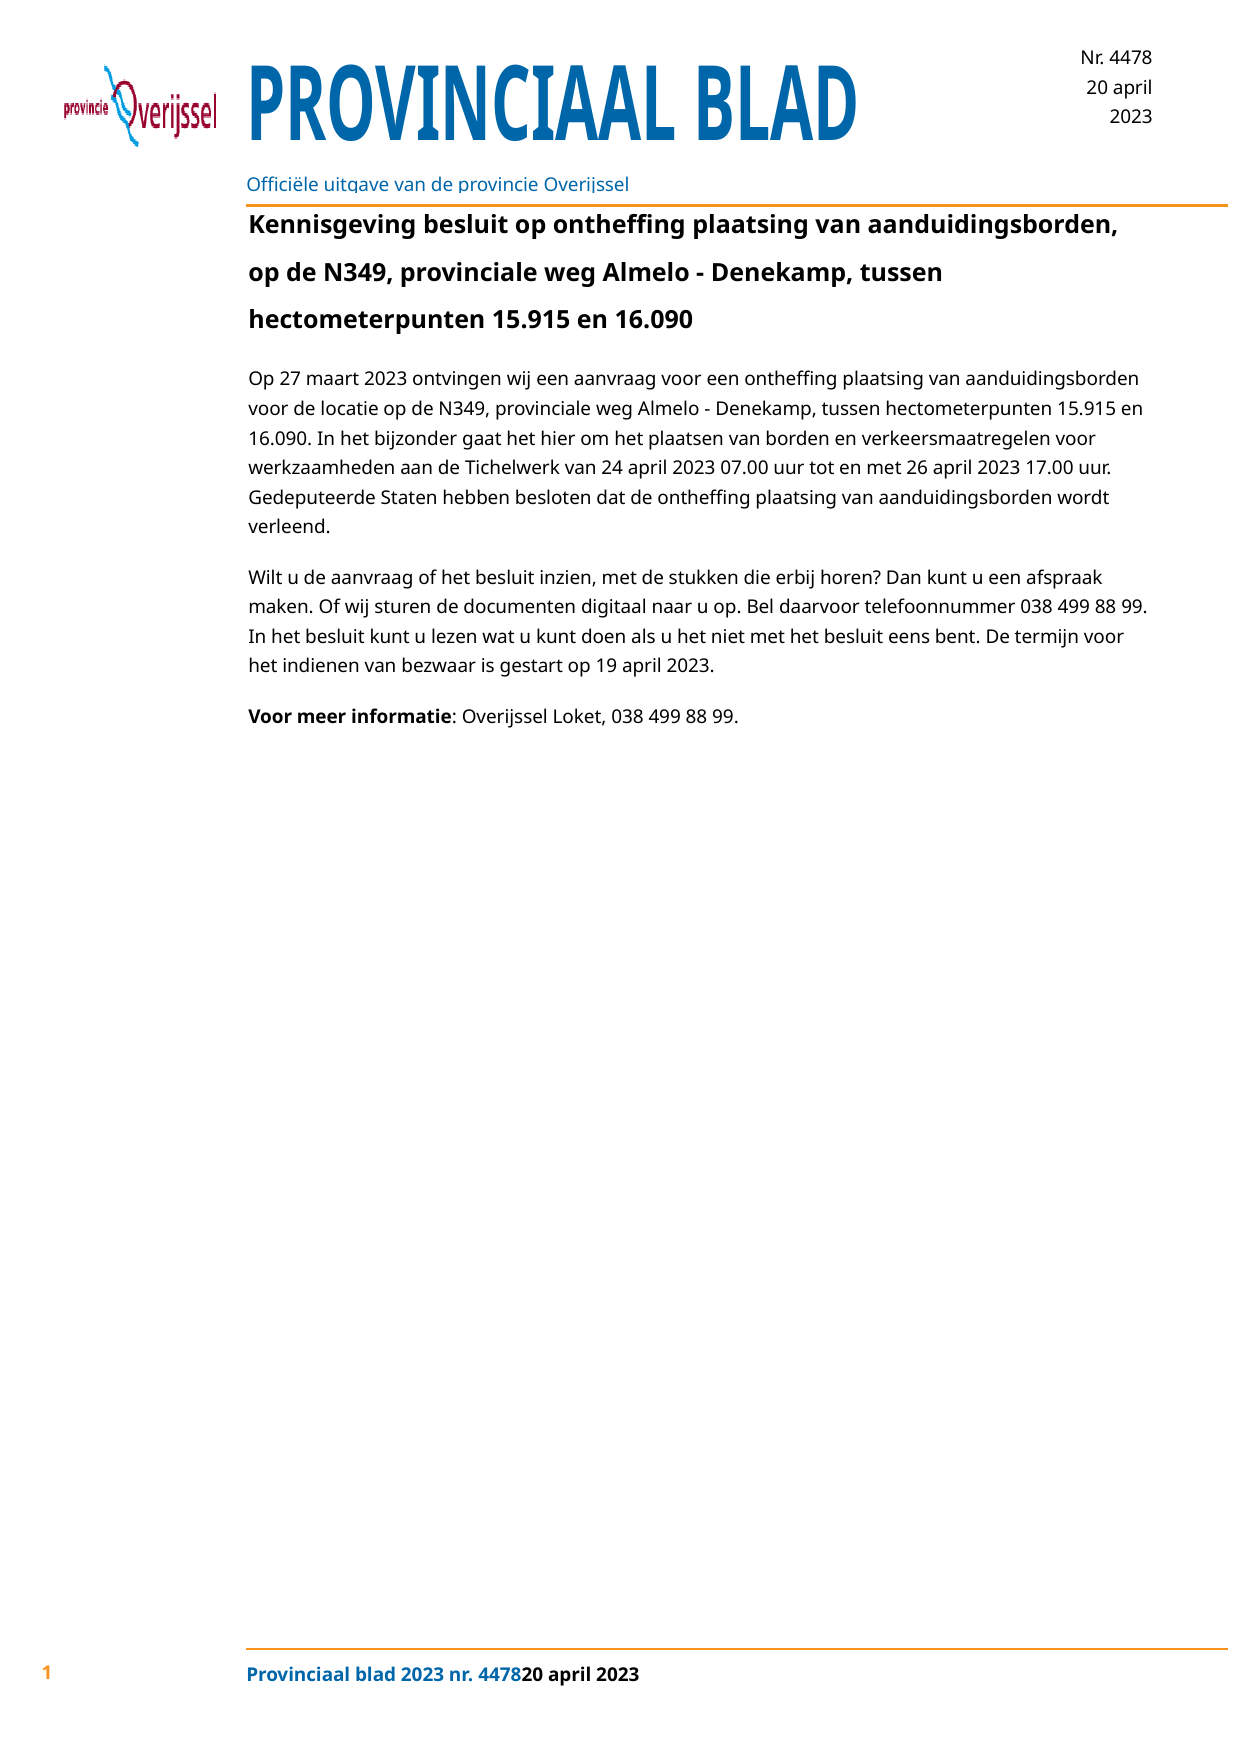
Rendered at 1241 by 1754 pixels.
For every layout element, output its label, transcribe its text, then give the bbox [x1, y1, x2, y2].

picture [41, 47, 231, 172]
text Wilt u de aanvraag of het besluit inzien, met de stukken die erbij horen? Dan kunt u een afspraak maken. Of wij sturen de documenten digitaal naar u op. Bel daarvoor telefoonnummer 038 499 88 99. In het besluit kunt u lezen wat u kunt doen als u het niet met het besluit eens bent. De termijn voor het indienen van bezwaar is gestart op 19 april 2023. [248, 564, 1152, 678]
text Op 27 maart 2023 ontvingen wij een aanvraag voor een ontheffing plaatsing van aanduidingsborden voor de locatie op de N349, provinciale weg Almelo - Denekamp, tussen hectometerpunten 15.915 en 16.090. In het bijzonder gaat het hier om het plaatsen van borden en verkeersmaatregelen voor werkzaamheden aan de Tichelwerk van 24 april 2023 07.00 uur tot en met 26 april 2023 17.00 uur. Gedeputeerde Staten hebben besloten dat de ontheffing plaatsing van aanduidingsborden wordt verleend. [248, 366, 1152, 539]
text Voor meer informatie: Overijssel Loket, 038 499 88 99. [248, 703, 1152, 729]
text Kennisgeving besluit op ontheffing plaatsing van aanduidingsborden, op de N349, provinciale weg Almelo - Denekamp, tussen hectometerpunten 15.915 en 16.090 [248, 207, 1152, 336]
